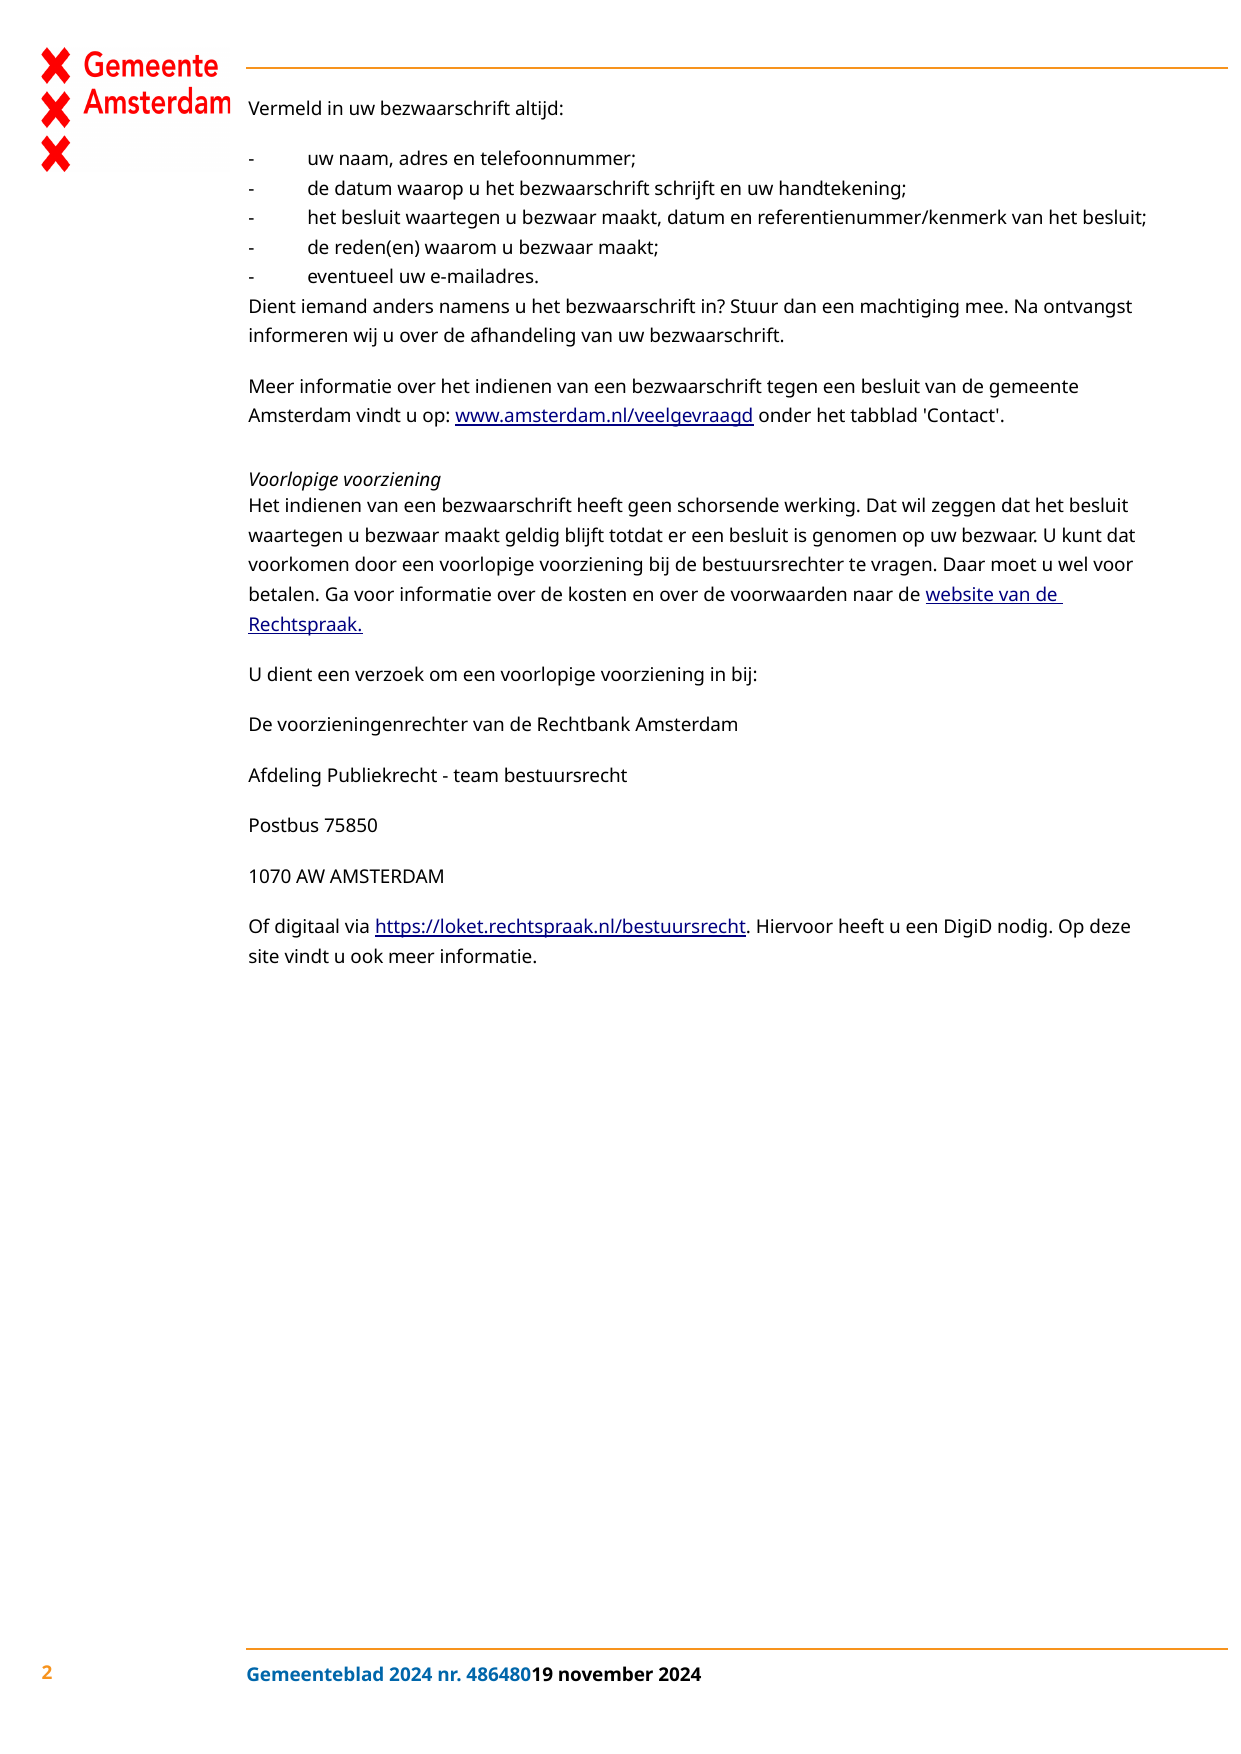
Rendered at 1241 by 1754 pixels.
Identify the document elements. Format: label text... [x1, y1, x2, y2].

text Afdeling Publiekrecht - team bestuursrecht [248, 762, 1152, 788]
text De voorzieningenrechter van de Rechtbank Amsterdam [248, 712, 1152, 737]
text Dient iemand anders namens u het bezwaarschrift in? Stuur dan een machtiging mee. Na ontvangst informeren wij u over de afhandeling van uw bezwaarschrift. [248, 293, 1152, 348]
text Het indienen van een bezwaarschrift heeft geen schorsende werking. Dat wil zeggen dat het besluit waartegen u bezwaar maakt geldig blijft totdat er een besluit is genomen op uw bezwaar. U kunt dat voorkomen door een voorlopige voorziening bij de bestuursrechter te vragen. Daar moet u wel voor betalen. Ga voor informatie over de kosten en over de voorwaarden naar de website van de Rechtspraak. [248, 492, 1152, 636]
picture [41, 47, 231, 172]
text 1070 AW AMSTERDAM [248, 863, 1152, 888]
text Meer informatie over het indienen van een bezwaarschrift tegen een besluit van de gemeente Amsterdam vindt u op: www.amsterdam.nl/veelgevraagd onder het tabblad 'Contact'. [248, 373, 1152, 428]
list het besluit waartegen u bezwaar maakt, datum en referentienummer/kenmerk van het besluit; [248, 204, 1152, 230]
list uw naam, adres en telefoonnummer; [248, 145, 1152, 171]
list de datum waarop u het bezwaarschrift schrijft en uw handtekening; [248, 175, 1152, 201]
list eventueel uw e-mailadres. [248, 263, 1152, 289]
text Of digitaal via https://loket.rechtspraak.nl/bestuursrecht. Hiervoor heeft u een DigiD nodig. Op deze site vindt u ook meer informatie. [248, 913, 1152, 968]
text U dient een verzoek om een voorlopige voorziening in bij: [248, 661, 1152, 687]
text Vermeld in uw bezwaarschrift altijd: [248, 95, 1152, 121]
list de reden(en) waarom u bezwaar maakt; [248, 234, 1152, 260]
text Voorlopige voorziening [248, 467, 1152, 492]
text Postbus 75850 [248, 812, 1152, 838]
